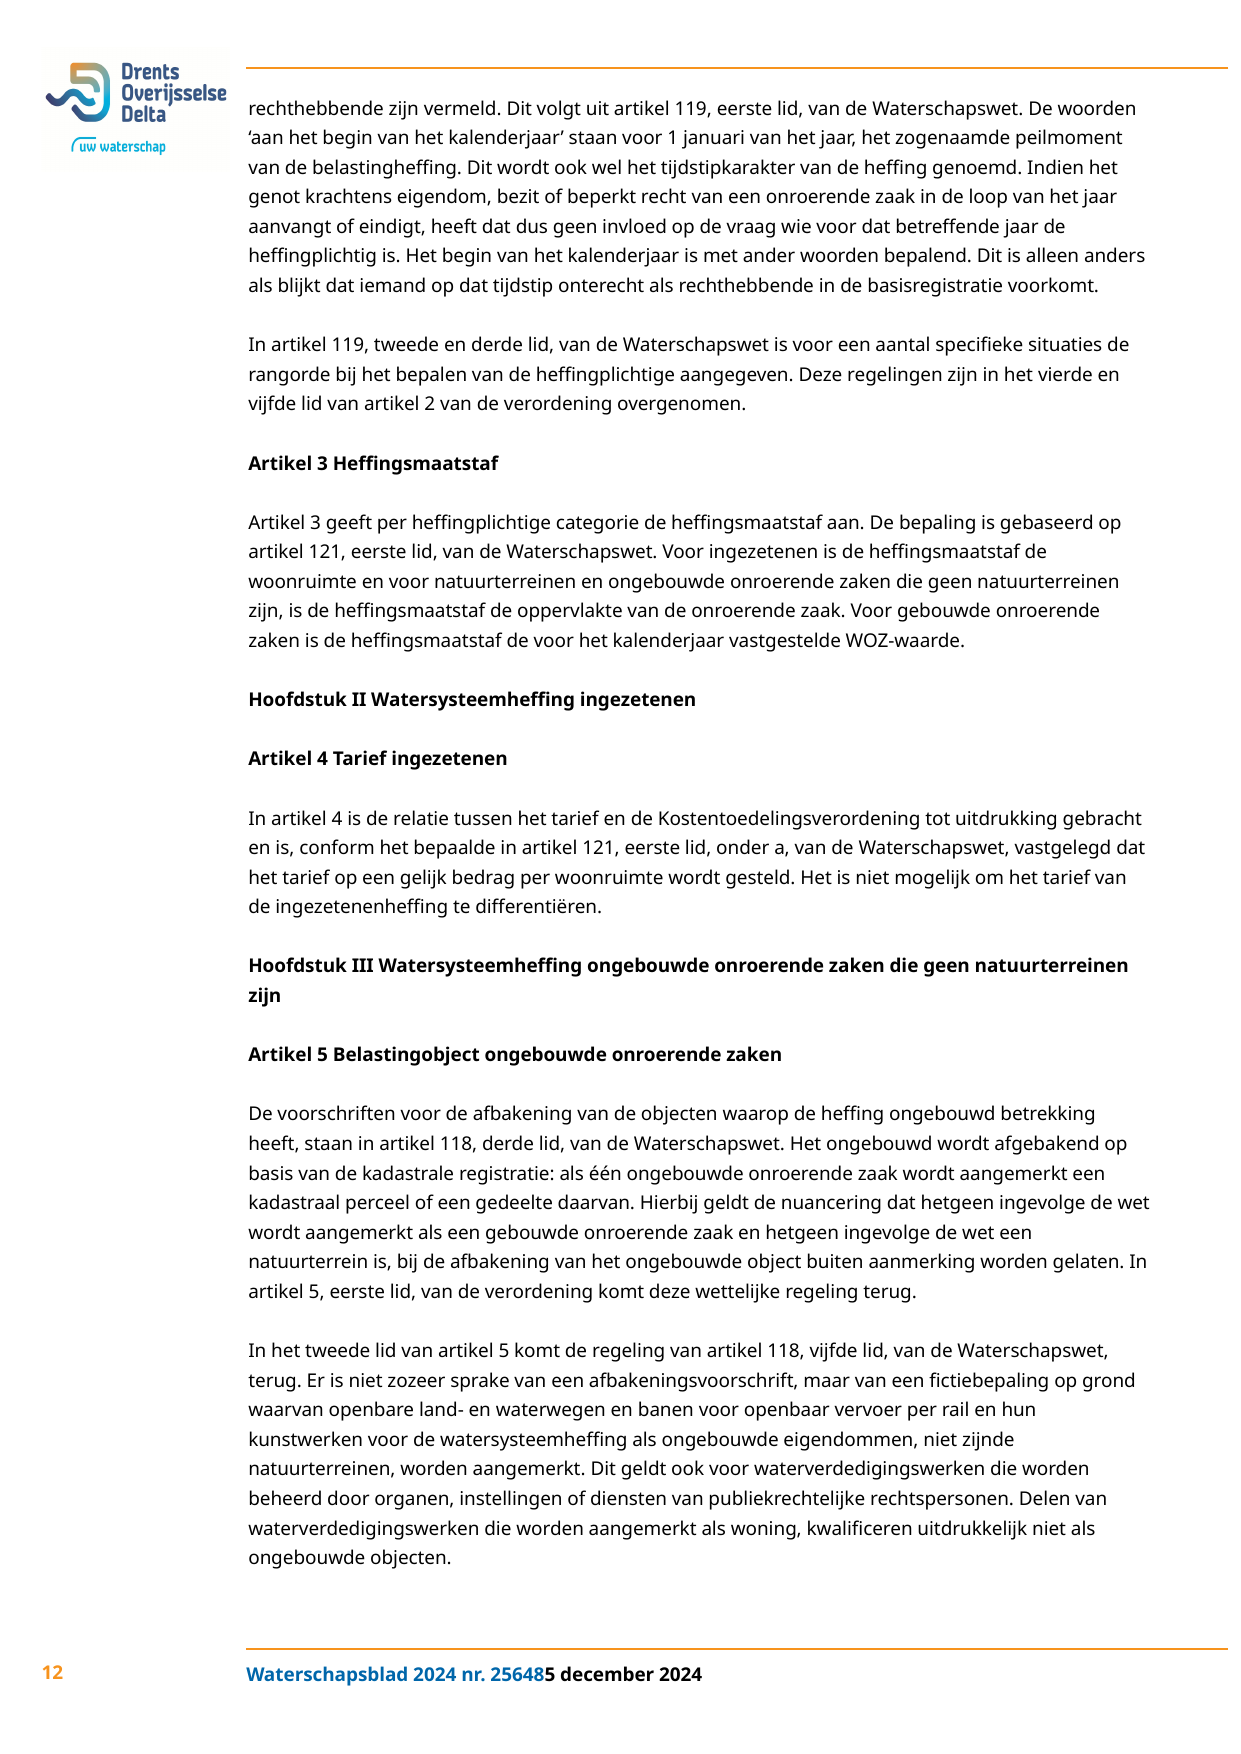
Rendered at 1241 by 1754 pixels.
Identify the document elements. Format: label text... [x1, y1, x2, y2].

text De voorschriften voor de afbakening van de objecten waarop de heffing ongebouwd betrekking heeft, staan in artikel 118, derde lid, van de Waterschapswet. Het ongebouwd wordt afgebakend op basis van de kadastrale registratie: als één ongebouwde onroerende zaak wordt aangemerkt een kadastraal perceel of een gedeelte daarvan. Hierbij geldt de nuancering dat hetgeen ingevolge de wet wordt aangemerkt als een gebouwde onroerende zaak en hetgeen ingevolge de wet een natuurterrein is, bij de afbakening van het ongebouwde object buiten aanmerking worden gelaten. In artikel 5, eerste lid, van de verordening komt deze wettelijke regeling terug. [248, 1101, 1152, 1304]
text Hoofdstuk III Watersysteemheffing ongebouwde onroerende zaken die geen natuurterreinen zijn [248, 953, 1152, 1008]
picture [41, 47, 231, 172]
text Artikel 4 Tarief ingezetenen [248, 746, 1152, 771]
text In het tweede lid van artikel 5 komt de regeling van artikel 118, vijfde lid, van de Waterschapswet, terug. Er is niet zozeer sprake van een afbakeningsvoorschrift, maar van een fictiebepaling op grond waarvan openbare land- en waterwegen en banen voor openbaar vervoer per rail en hun kunstwerken voor de watersysteemheffing als ongebouwde eigendommen, niet zijnde natuurterreinen, worden aangemerkt. Dit geldt ook voor waterverdedigingswerken die worden beheerd door organen, instellingen of diensten van publiekrechtelijke rechtspersonen. Delen van waterverdedigingswerken die worden aangemerkt als woning, kwalificeren uitdrukkelijk niet als ongebouwde objecten. [248, 1337, 1152, 1570]
text Artikel 3 geeft per heffingplichtige categorie de heffingsmaatstaf aan. De bepaling is gebaseerd op artikel 121, eerste lid, van de Waterschapswet. Voor ingezetenen is de heffingsmaatstaf de woonruimte en voor natuurterreinen en ongebouwde onroerende zaken die geen natuurterreinen zijn, is de heffingsmaatstaf de oppervlakte van de onroerende zaak. Voor gebouwde onroerende zaken is de heffingsmaatstaf de voor het kalenderjaar vastgestelde WOZ-waarde. [248, 509, 1152, 653]
text Artikel 5 Belastingobject ongebouwde onroerende zaken [248, 1041, 1152, 1067]
text Hoofdstuk II Watersysteemheffing ingezetenen [248, 686, 1152, 712]
text Artikel 3 Heffingsmaatstaf [248, 450, 1152, 476]
text In artikel 4 is de relatie tussen het tarief en de Kostentoedelingsverordening tot uitdrukking gebracht en is, conform het bepaalde in artikel 121, eerste lid, onder a, van de Waterschapswet, vastgelegd dat het tarief op een gelijk bedrag per woonruimte wordt gesteld. Het is niet mogelijk om het tarief van de ingezetenenheffing te differentiëren. [248, 805, 1152, 919]
text In artikel 119, tweede en derde lid, van de Waterschapswet is voor een aantal specifieke situaties de rangorde bij het bepalen van de heffingplichtige aangegeven. Deze regelingen zijn in het vierde en vijfde lid van artikel 2 van de verordening overgenomen. [248, 331, 1152, 416]
text rechthebbende zijn vermeld. Dit volgt uit artikel 119, eerste lid, van de Waterschapswet. De woorden ‘aan het begin van het kalenderjaar’ staan voor 1 januari van het jaar, het zogenaamde peilmoment van de belastingheffing. Dit wordt ook wel het tijdstipkarakter van de heffing genoemd. Indien het genot krachtens eigendom, bezit of beperkt recht van een onroerende zaak in de loop van het jaar aanvangt of eindigt, heeft dat dus geen invloed op de vraag wie voor dat betreffende jaar de heffingplichtig is. Het begin van het kalenderjaar is met ander woorden bepalend. Dit is alleen anders als blijkt dat iemand op dat tijdstip onterecht als rechthebbende in de basisregistratie voorkomt. [248, 95, 1152, 298]
